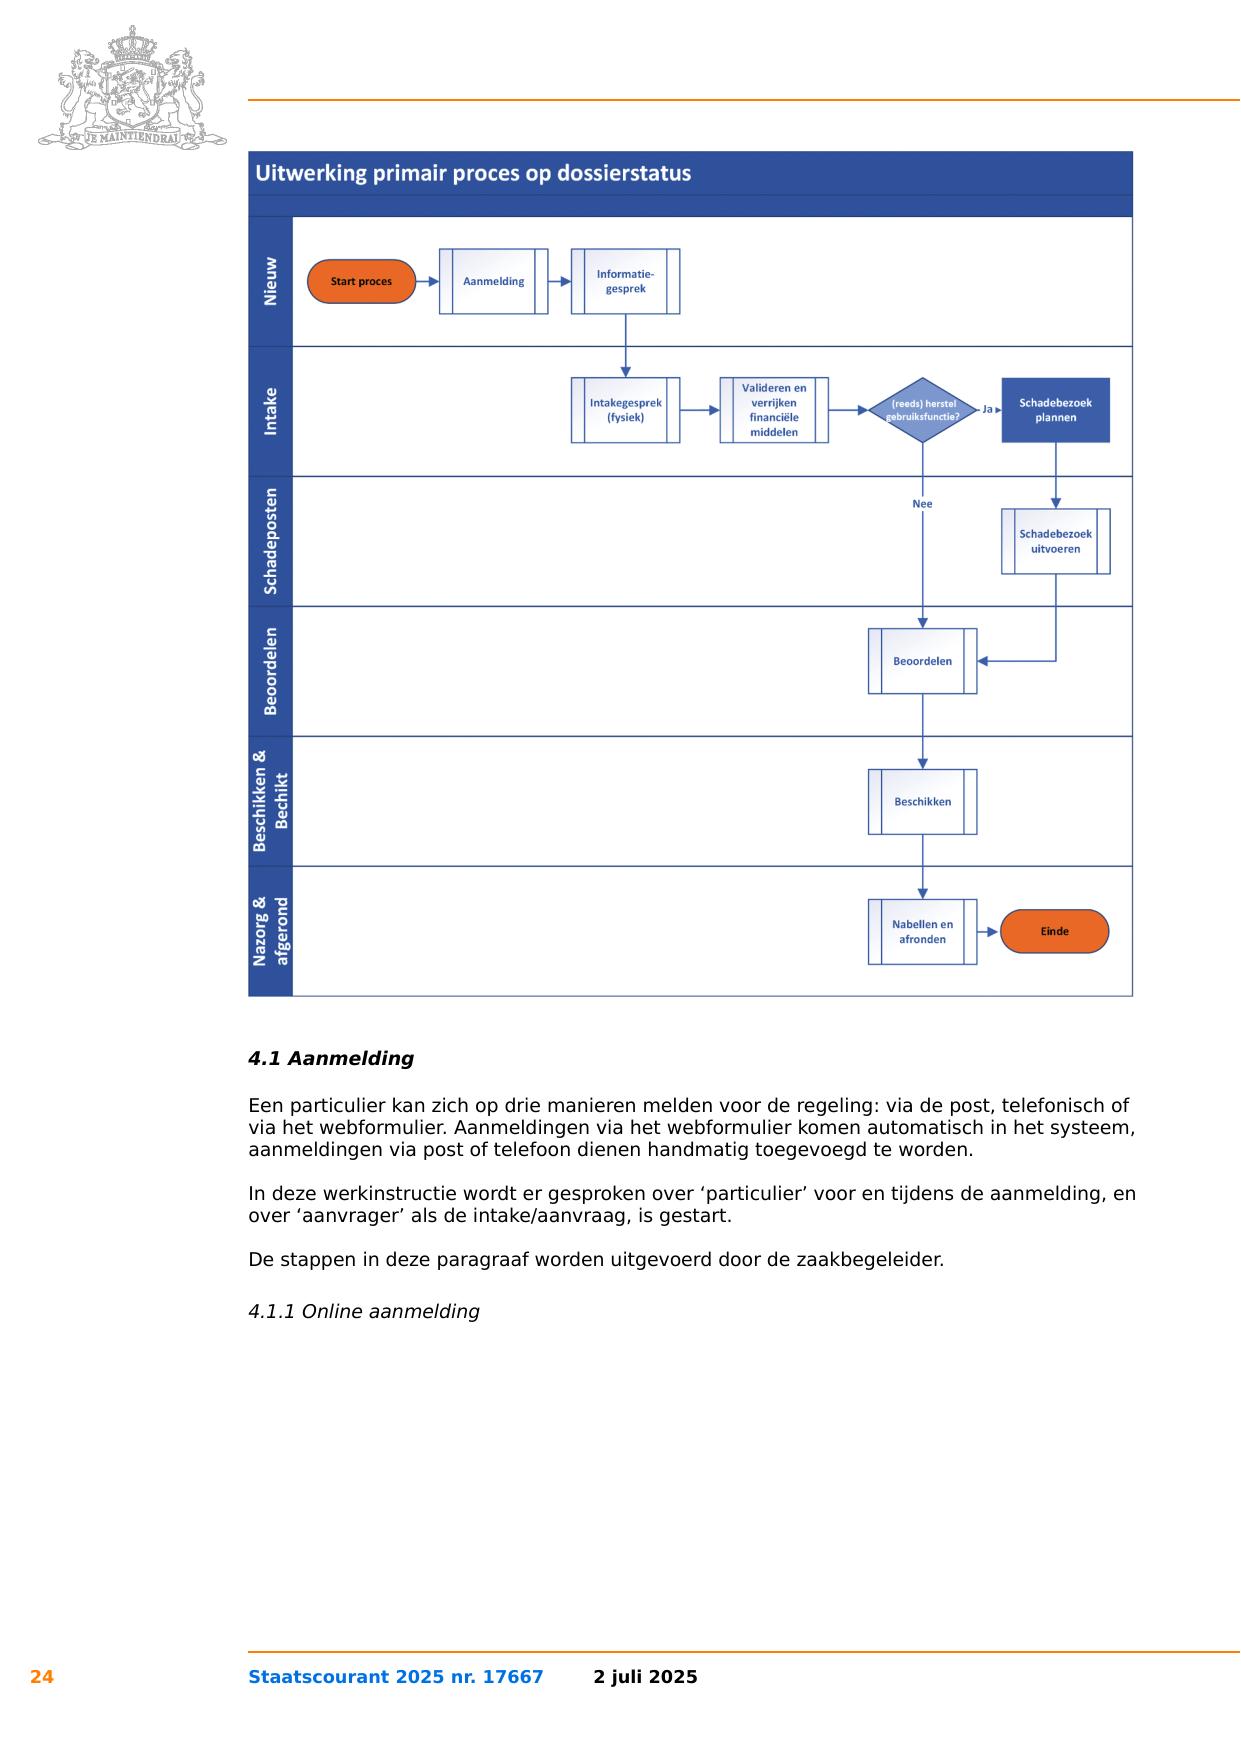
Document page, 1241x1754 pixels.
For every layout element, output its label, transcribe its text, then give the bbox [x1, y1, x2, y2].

text Een particulier kan zich op drie manieren melden voor de regeling: via de post, telefonisch of via het webformulier. Aanmeldingen via het webformulier komen automatisch in het systeem, aanmeldingen via post of telefoon dienen handmatig toegevoegd te worden. [248, 1095, 1163, 1161]
subtitle 4.1.1 Online aanmelding [248, 1301, 1163, 1323]
picture [248, 151, 1134, 997]
text De stappen in deze paragraaf worden uitgevoerd door de zaakbegeleider. [248, 1249, 1163, 1271]
picture [38, 25, 227, 150]
text In deze werkinstructie wordt er gesproken over ‘particulier’ voor en tijdens de aanmelding, en over ‘aanvrager’ als de intake/aanvraag, is gestart. [248, 1183, 1163, 1227]
subtitle 4.1 Aanmelding [248, 1048, 1163, 1070]
